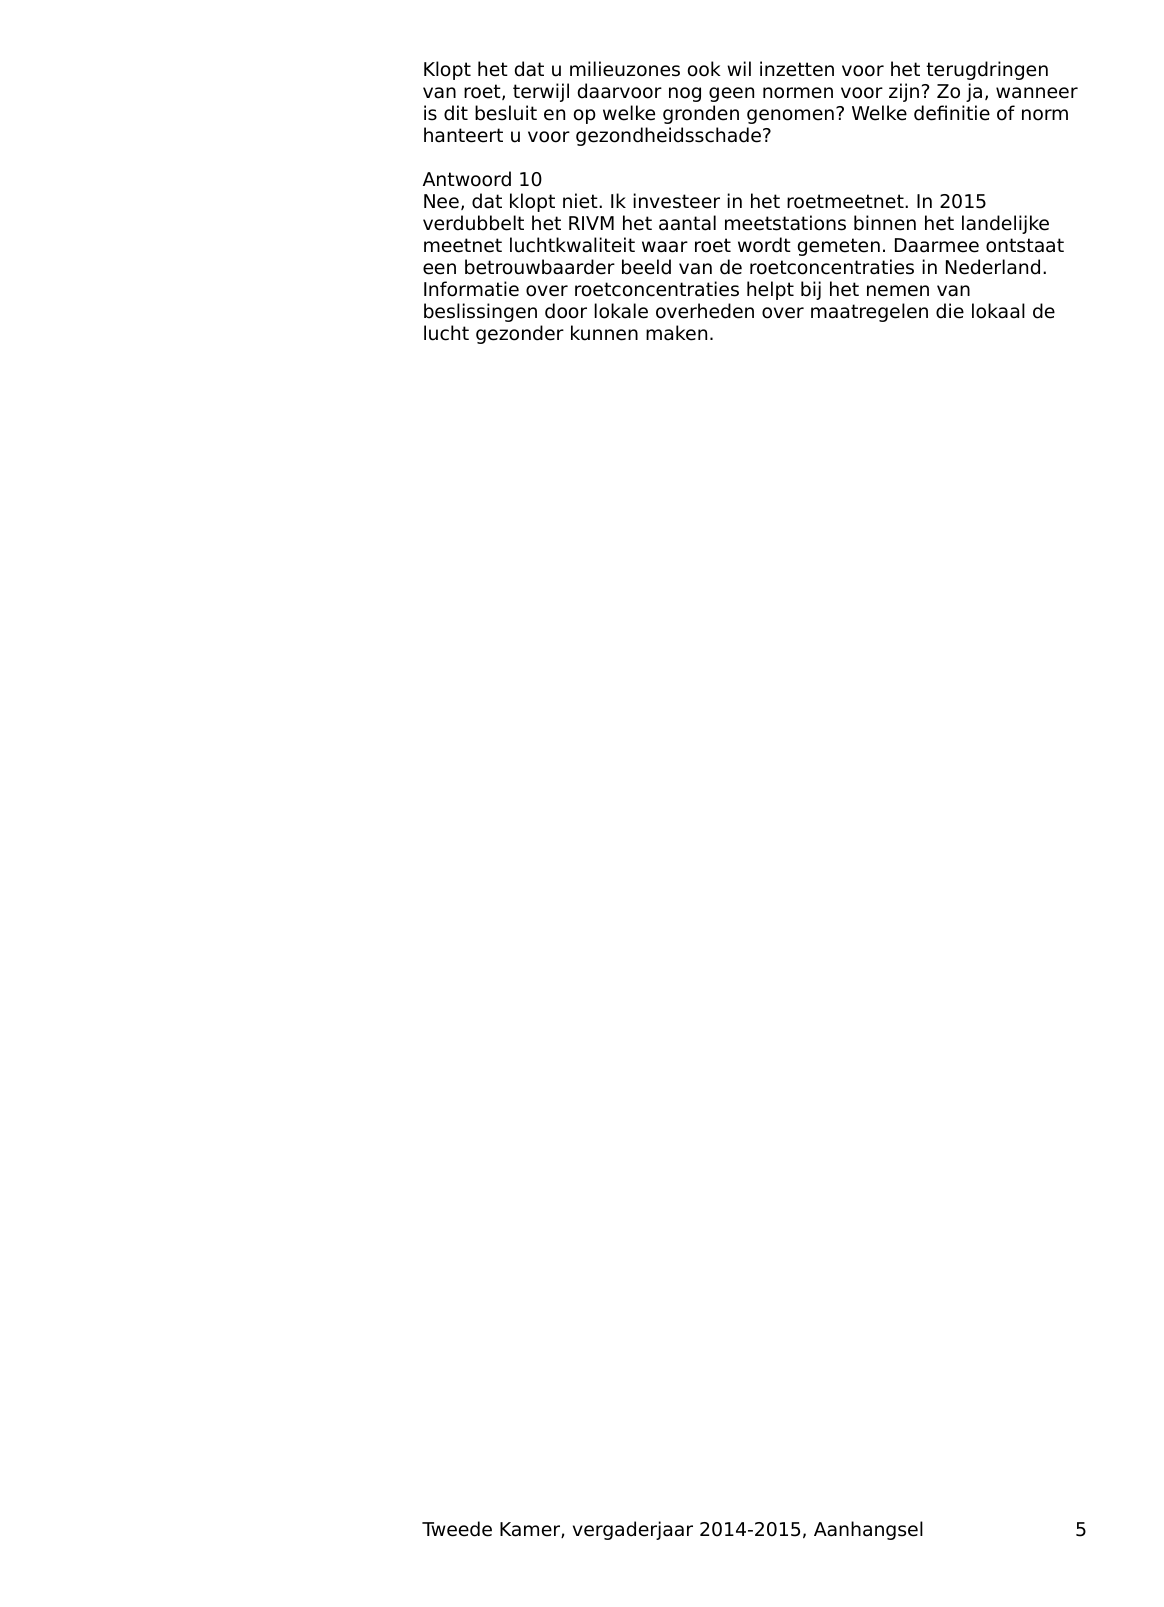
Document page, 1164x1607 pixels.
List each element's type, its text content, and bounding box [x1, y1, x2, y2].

text Klopt het dat u milieuzones ook wil inzetten voor het terugdringen van roet, terwijl daarvoor nog geen normen voor zijn? Zo ja, wanneer is dit besluit en op welke gronden genomen? Welke definitie of norm hanteert u voor gezondheidsschade? [422, 59, 1087, 147]
text Antwoord 10 [422, 169, 1087, 191]
text Nee, dat klopt niet. Ik investeer in het roetmeetnet. In 2015 verdubbelt het RIVM het aantal meetstations binnen het landelijke meetnet luchtkwaliteit waar roet wordt gemeten. Daarmee ontstaat een betrouwbaarder beeld van de roetconcentraties in Nederland. Informatie over roetconcentraties helpt bij het nemen van beslissingen door lokale overheden over maatregelen die lokaal de lucht gezonder kunnen maken. [422, 191, 1087, 345]
